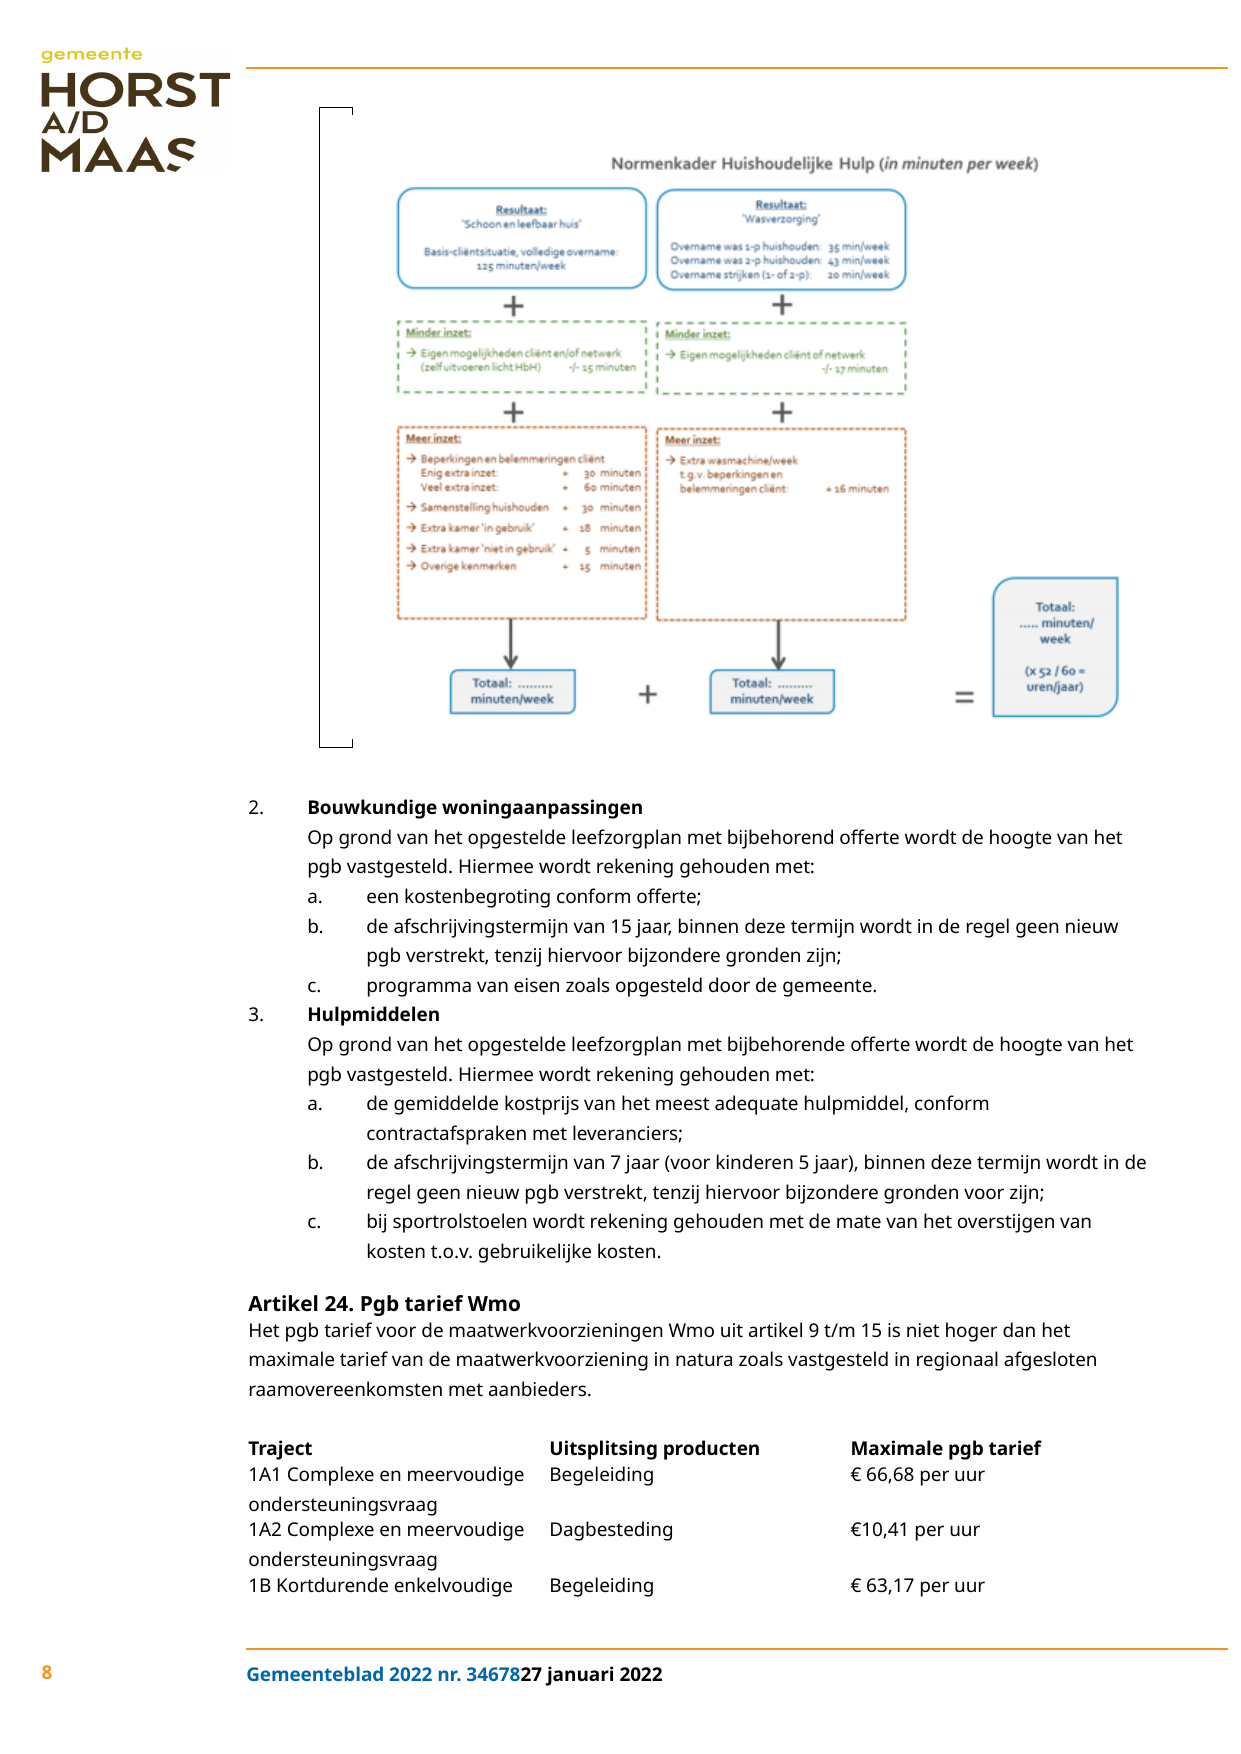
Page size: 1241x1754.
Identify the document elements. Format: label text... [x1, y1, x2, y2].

table_cell € 63,17 per uur [850, 1572, 1152, 1598]
list de afschrijvingstermijn van 7 jaar (voor kinderen 5 jaar), binnen deze termijn wordt in de regel geen nieuw pgb verstrekt, tenzij hiervoor bijzondere gronden voor zijn; [307, 1149, 1152, 1205]
list de gemiddelde kostprijs van het meest adequate hulpmiddel, conform contractafspraken met leveranciers; [307, 1090, 1152, 1146]
table_cell 1A1 Complexe en meervoudige ondersteuningsvraag [248, 1461, 549, 1517]
picture [327, 115, 1232, 739]
table_cell € 66,68 per uur [850, 1461, 1152, 1517]
table_cell Dagbesteding [549, 1517, 850, 1572]
table_header Traject [248, 1436, 549, 1461]
list een kostenbegroting conform offerte; [307, 883, 1152, 909]
text Het pgb tarief voor de maatwerkvoorzieningen Wmo uit artikel 9 t/m 15 is niet hoger dan het maximale tarief van de maatwerkvoorziening in natura zoals vastgesteld in regionaal afgesloten raamovereenkomsten met aanbieders. [248, 1317, 1152, 1402]
table_cell €10,41 per uur [850, 1517, 1152, 1572]
list programma van eisen zoals opgesteld door de gemeente. [307, 972, 1152, 998]
list Bouwkundige woningaanpassingen [248, 794, 1152, 820]
list de afschrijvingstermijn van 15 jaar, binnen deze termijn wordt in de regel geen nieuw pgb verstrekt, tenzij hiervoor bijzondere gronden zijn; [307, 913, 1152, 968]
table_header Uitsplitsing producten [549, 1436, 850, 1461]
table_cell Begeleiding [549, 1572, 850, 1598]
list bij sportrolstoelen wordt rekening gehouden met de mate van het overstijgen van kosten t.o.v. gebruikelijke kosten. [307, 1209, 1152, 1264]
table_cell Begeleiding [549, 1461, 850, 1517]
table_header Maximale pgb tarief [850, 1436, 1152, 1461]
table_cell 1A2 Complexe en meervoudige ondersteuningsvraag [248, 1517, 549, 1572]
picture [41, 47, 231, 172]
list Op grond van het opgestelde leefzorgplan met bijbehorende offerte wordt de hoogte van het pgb vastgesteld. Hiermee wordt rekening gehouden met: [248, 1031, 1152, 1086]
table_cell 1B Kortdurende enkelvoudige [248, 1572, 549, 1598]
list Op grond van het opgestelde leefzorgplan met bijbehorend offerte wordt de hoogte van het pgb vastgesteld. Hiermee wordt rekening gehouden met: [248, 824, 1152, 879]
list Hulpmiddelen [248, 1002, 1152, 1027]
text Artikel 24. Pgb tarief Wmo [248, 1289, 1152, 1317]
